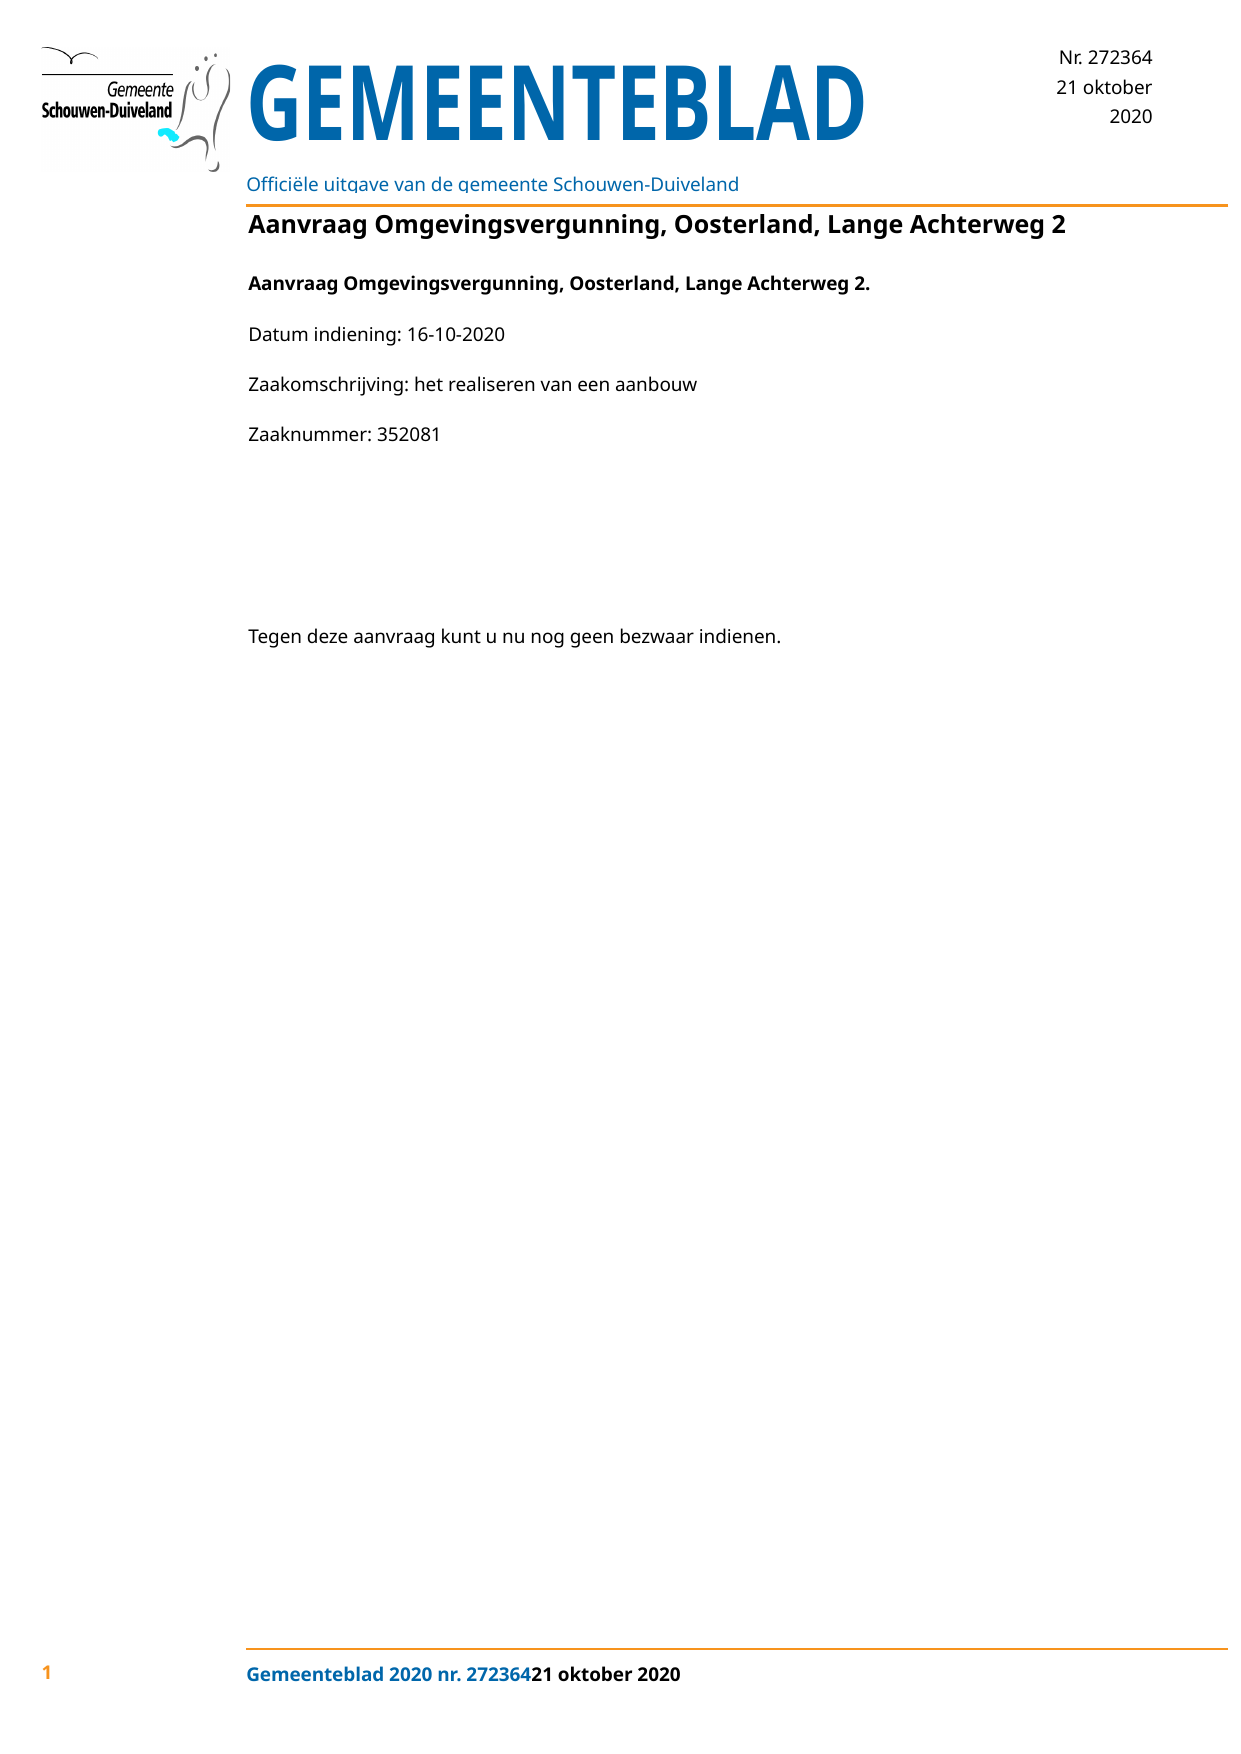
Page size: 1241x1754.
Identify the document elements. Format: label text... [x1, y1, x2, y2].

text Zaaknummer: 352081 [248, 422, 1152, 447]
picture [41, 47, 231, 172]
text Datum indiening: 16-10-2020 [248, 321, 1152, 346]
text Aanvraag Omgevingsvergunning, Oosterland, Lange Achterweg 2. [248, 270, 1152, 296]
text Aanvraag Omgevingsvergunning, Oosterland, Lange Achterweg 2 [248, 207, 1152, 241]
text Tegen deze aanvraag kunt u nu nog geen bezwaar indienen. [248, 623, 1152, 649]
text Zaakomschrijving: het realiseren van een aanbouw [248, 371, 1152, 397]
